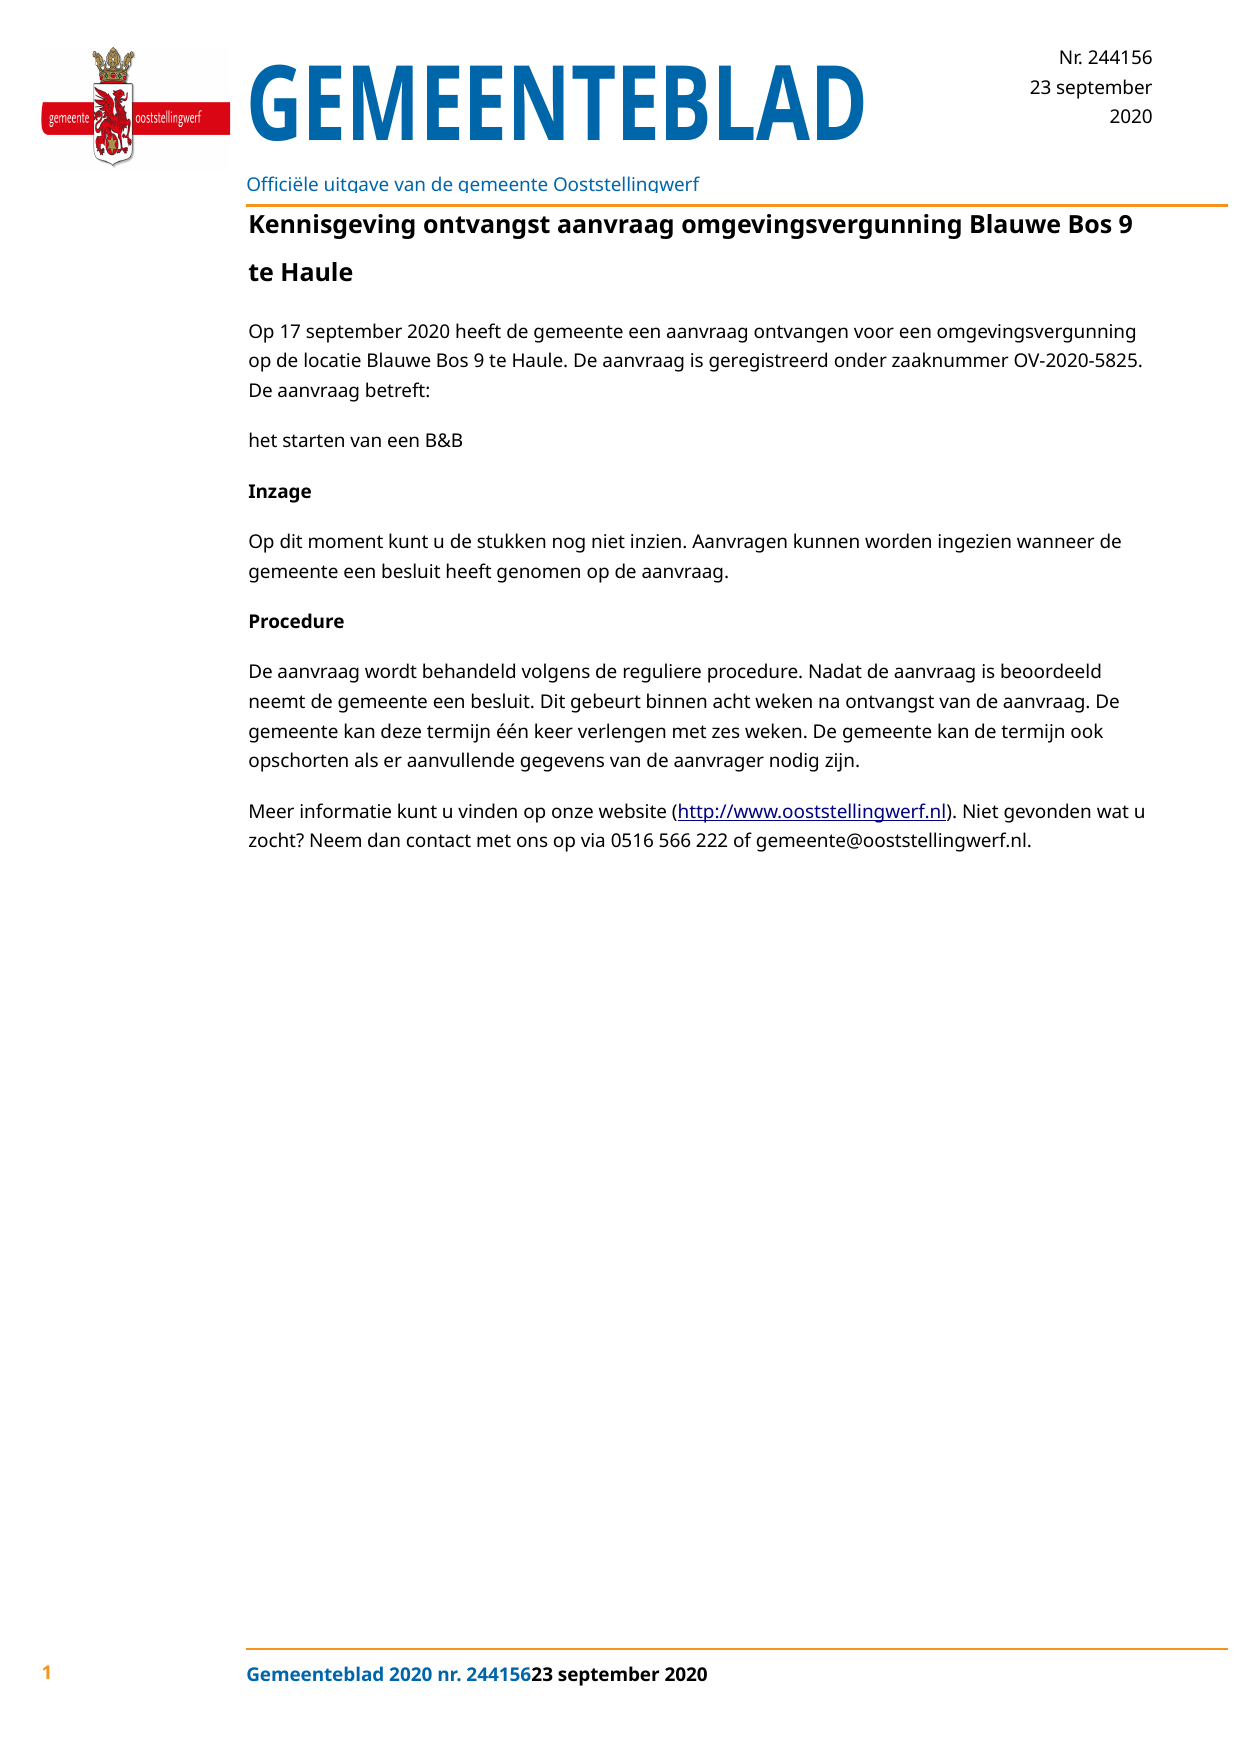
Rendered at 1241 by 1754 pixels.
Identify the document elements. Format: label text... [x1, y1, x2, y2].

text Kennisgeving ontvangst aanvraag omgevingsvergunning Blauwe Bos 9 te Haule [248, 207, 1152, 288]
text Inzage [248, 478, 1152, 504]
picture [41, 47, 231, 172]
text het starten van een B&B [248, 427, 1152, 453]
text Procedure [248, 608, 1152, 634]
text De aanvraag wordt behandeld volgens de reguliere procedure. Nadat de aanvraag is beoordeeld neemt de gemeente een besluit. Dit gebeurt binnen acht weken na ontvangst van de aanvraag. De gemeente kan deze termijn één keer verlengen met zes weken. De gemeente kan de termijn ook opschorten als er aanvullende gegevens van de aanvrager nodig zijn. [248, 659, 1152, 773]
text Op dit moment kunt u de stukken nog niet inzien. Aanvragen kunnen worden ingezien wanneer de gemeente een besluit heeft genomen op de aanvraag. [248, 528, 1152, 584]
text Op 17 september 2020 heeft de gemeente een aanvraag ontvangen voor een omgevingsvergunning op de locatie Blauwe Bos 9 te Haule. De aanvraag is geregistreerd onder zaaknummer OV-2020-5825. De aanvraag betreft: [248, 318, 1152, 403]
text Meer informatie kunt u vinden op onze website (http://www.ooststellingwerf.nl). Niet gevonden wat u zocht? Neem dan contact met ons op via 0516 566 222 of gemeente@ooststellingwerf.nl. [248, 798, 1152, 853]
